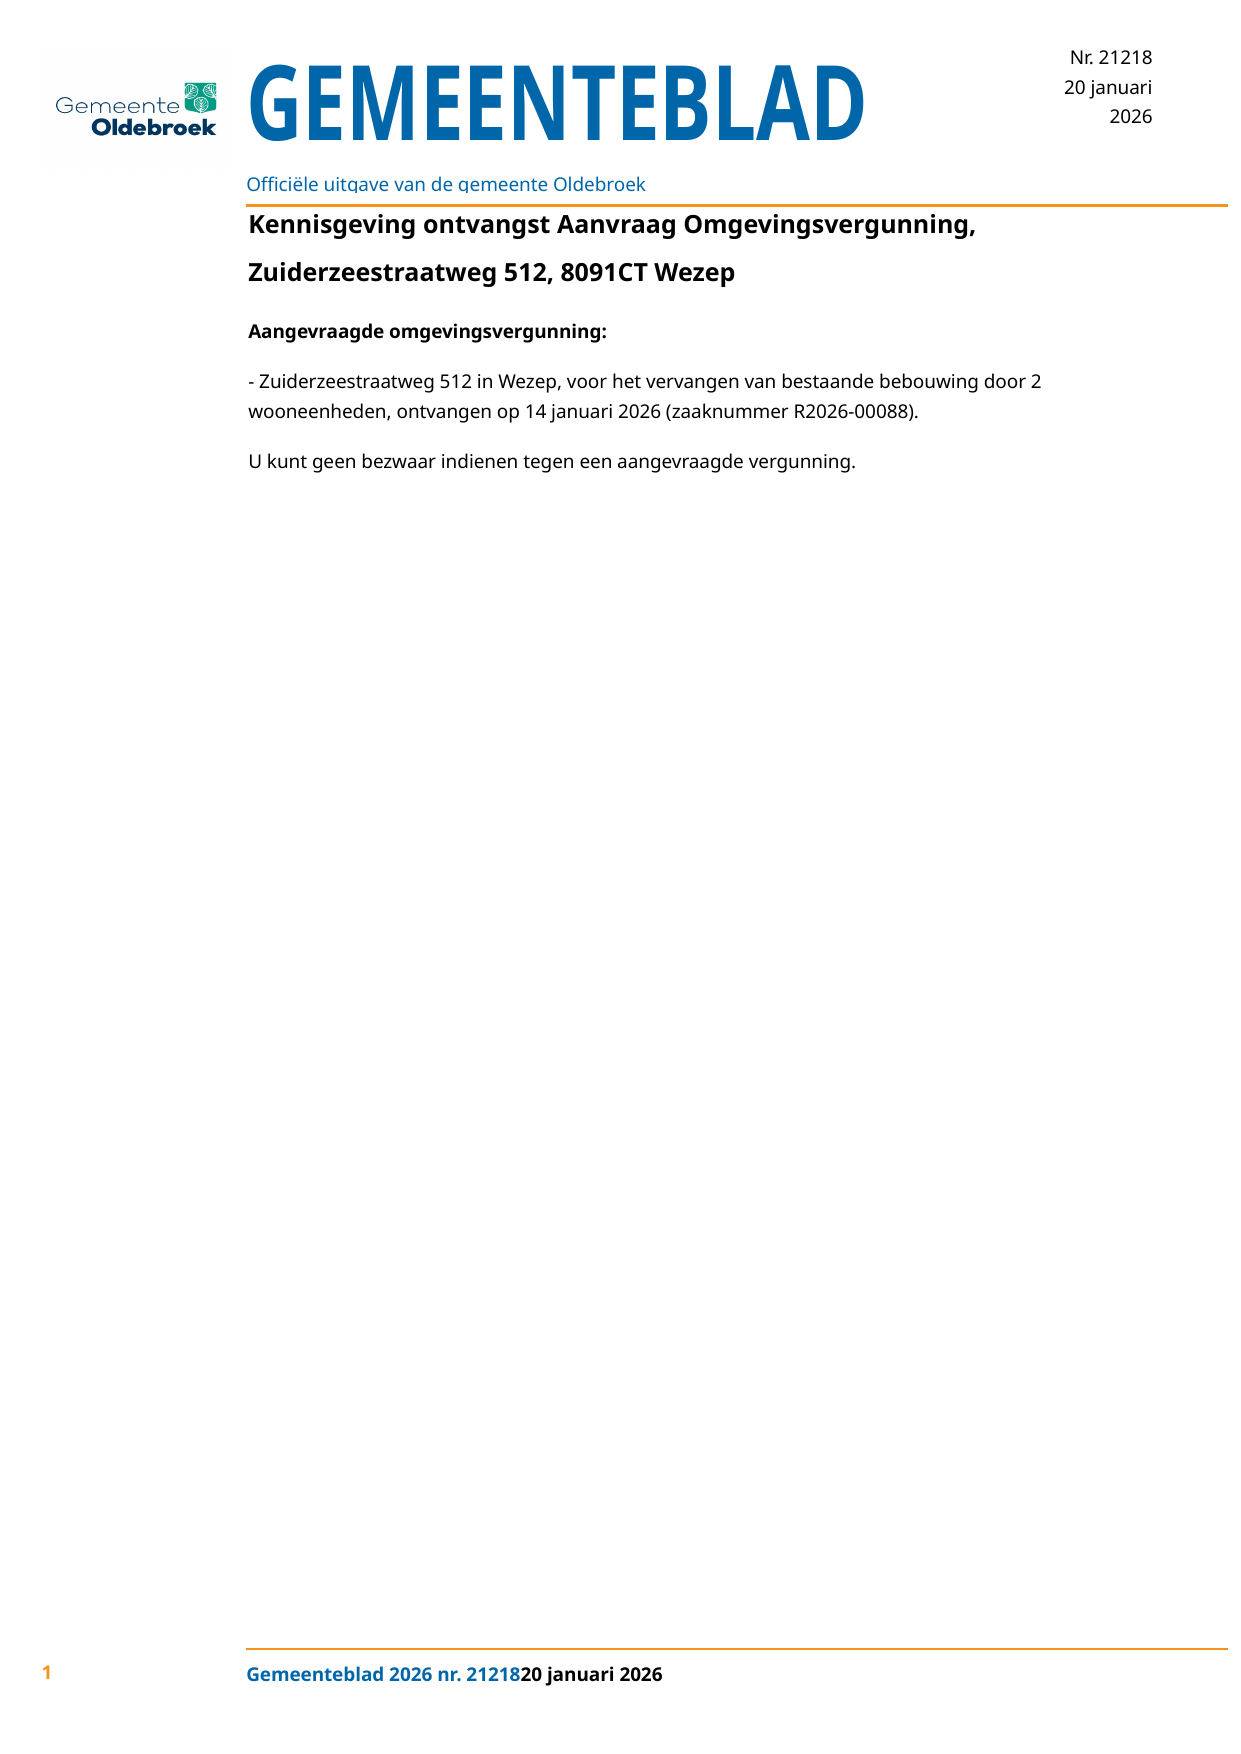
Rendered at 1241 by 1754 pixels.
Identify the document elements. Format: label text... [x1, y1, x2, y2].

text Kennisgeving ontvangst Aanvraag Omgevingsvergunning, Zuiderzeestraatweg 512, 8091CT Wezep [248, 207, 1152, 288]
picture [41, 47, 231, 172]
text U kunt geen bezwaar indienen tegen een aangevraagde vergunning. [248, 448, 1152, 474]
text Aangevraagde omgevingsvergunning: [248, 318, 1152, 344]
text - Zuiderzeestraatweg 512 in Wezep, voor het vervangen van bestaande bebouwing door 2 wooneenheden, ontvangen op 14 januari 2026 (zaaknummer R2026-00088). [248, 368, 1152, 424]
